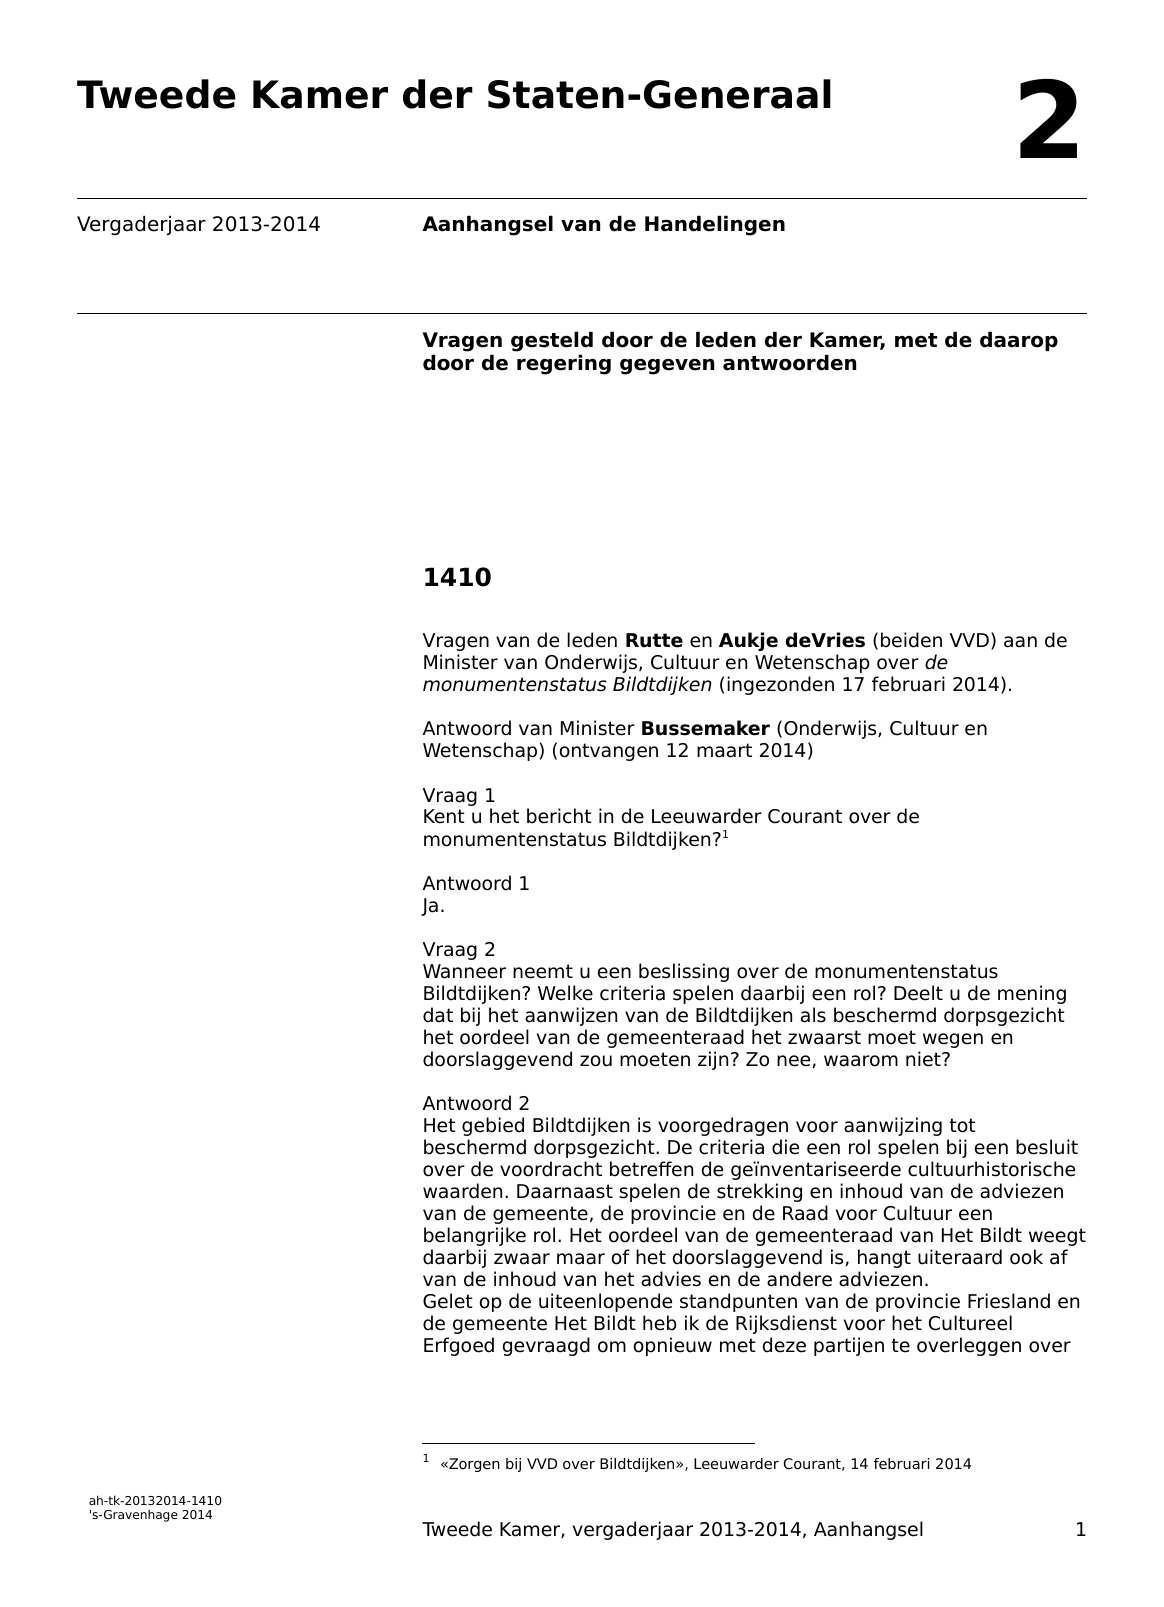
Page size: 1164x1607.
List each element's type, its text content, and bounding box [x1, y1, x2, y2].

text 1410 [422, 563, 1087, 592]
text Vraag 2 [422, 939, 1087, 961]
text Wanneer neemt u een beslissing over de monumentenstatus Bildtdijken? Welke criteria spelen daarbij een rol? Deelt u de mening dat bij het aanwijzen van de Bildtdijken als beschermd dorpsgezicht het oordeel van de gemeenteraad het zwaarst moet wegen en doorslaggevend zou moeten zijn? Zo nee, waarom niet? [422, 961, 1087, 1071]
table_header 2 [886, 59, 1087, 198]
text Het gebied Bildtdijken is voorgedragen voor aanwijzing tot beschermd dorpsgezicht. De criteria die een rol spelen bij een besluit over de voordracht betreffen de geïnventariseerde cultuurhistorische waarden. Daarnaast spelen de strekking en inhoud van de adviezen van de gemeente, de provincie en de Raad voor Cultuur een belangrijke rol. Het oordeel van de gemeenteraad van Het Bildt weegt daarbij zwaar maar of het doorslaggevend is, hangt uiteraard ook af van de inhoud van het advies en de andere adviezen. [422, 1115, 1087, 1291]
table_header Tweede Kamer der Staten-Generaal [77, 59, 886, 198]
text Kent u het bericht in de Leeuwarder Courant over de monumentenstatus Bildtdijken? [422, 806, 1087, 850]
text Antwoord 1 [422, 873, 1087, 894]
text Antwoord van Minister Bussemaker (Onderwijs, Cultuur en Wetenschap) (ontvangen 12 maart 2014) [422, 718, 1087, 762]
text 's-Gravenhage 2014 [88, 1508, 323, 1522]
text Vragen van de leden Rutte en Aukje deVries (beiden VVD) aan de Minister van Onderwijs, Cultuur en Wetenschap over de monumentenstatus Bildtdijken (ingezonden 17 februari 2014). [422, 630, 1087, 696]
text Vraag 1 [422, 784, 1087, 806]
table_cell [77, 314, 422, 375]
text Antwoord 2 [422, 1093, 1087, 1115]
table_cell Vergaderjaar 2013-2014 [77, 199, 422, 313]
table_cell Aanhangsel van de Handelingen [422, 199, 1087, 313]
table_cell Vragen gesteld door de leden der Kamer, met de daarop door de regering gegeven antwoorden [422, 314, 1087, 375]
text ah-tk-20132014-1410 [88, 1494, 323, 1508]
text Gelet op de uiteenlopende standpunten van de provincie Friesland en de gemeente Het Bildt heb ik de Rijksdienst voor het Cultureel Erfgoed gevraagd om opnieuw met deze partijen te overleggen over [422, 1291, 1087, 1357]
text Ja. [422, 894, 1087, 917]
text «Zorgen bij VVD over Bildtdijken», Leeuwarder Courant, 14 februari 2014 [422, 1452, 1087, 1474]
